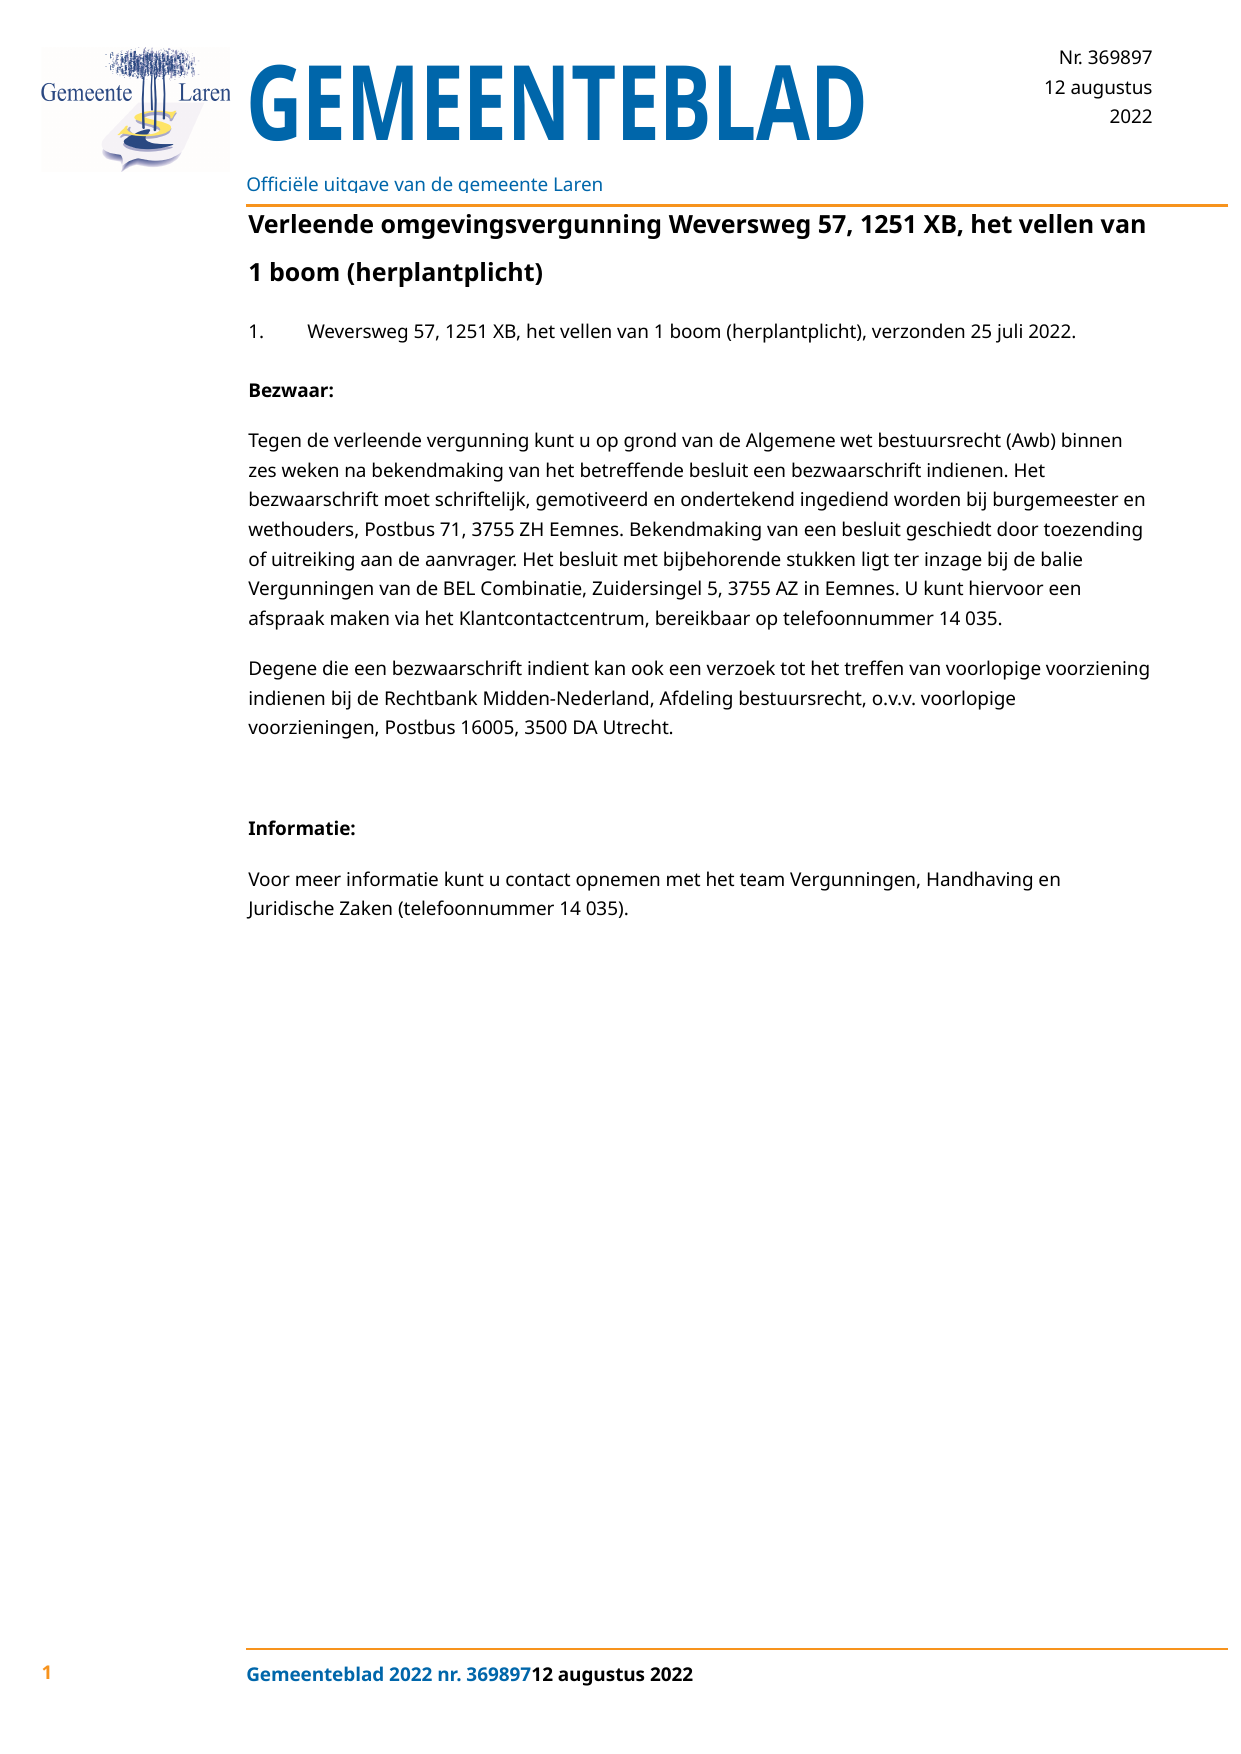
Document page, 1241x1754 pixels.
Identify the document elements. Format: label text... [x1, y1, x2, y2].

text Bezwaar: [248, 377, 1152, 403]
list Weversweg 57, 1251 XB, het vellen van 1 boom (herplantplicht), verzonden 25 juli 2022. [248, 318, 1152, 344]
text Voor meer informatie kunt u contact opnemen met het team Vergunningen, Handhaving en Juridische Zaken (telefoonnummer 14 035). [248, 866, 1152, 921]
text Tegen de verleende vergunning kunt u op grond van de Algemene wet bestuursrecht (Awb) binnen zes weken na bekendmaking van het betreffende besluit een bezwaarschrift indienen. Het bezwaarschrift moet schriftelijk, gemotiveerd en ondertekend ingediend worden bij burgemeester en wethouders, Postbus 71, 3755 ZH Eemnes. Bekendmaking van een besluit geschiedt door toezending of uitreiking aan de aanvrager. Het besluit met bijbehorende stukken ligt ter inzage bij de balie Vergunningen van de BEL Combinatie, Zuidersingel 5, 3755 AZ in Eemnes. U kunt hiervoor een afspraak maken via het Klantcontactcentrum, bereikbaar op telefoonnummer 14 035. [248, 427, 1152, 631]
text Degene die een bezwaarschrift indient kan ook een verzoek tot het treffen van voorlopige voorziening indienen bij de Rechtbank Midden-Nederland, Afdeling bestuursrecht, o.v.v. voorlopige voorzieningen, Postbus 16005, 3500 DA Utrecht. [248, 655, 1152, 740]
picture [41, 47, 231, 172]
text Informatie: [248, 815, 1152, 841]
text Verleende omgevingsvergunning Weversweg 57, 1251 XB, het vellen van 1 boom (herplantplicht) [248, 207, 1152, 288]
